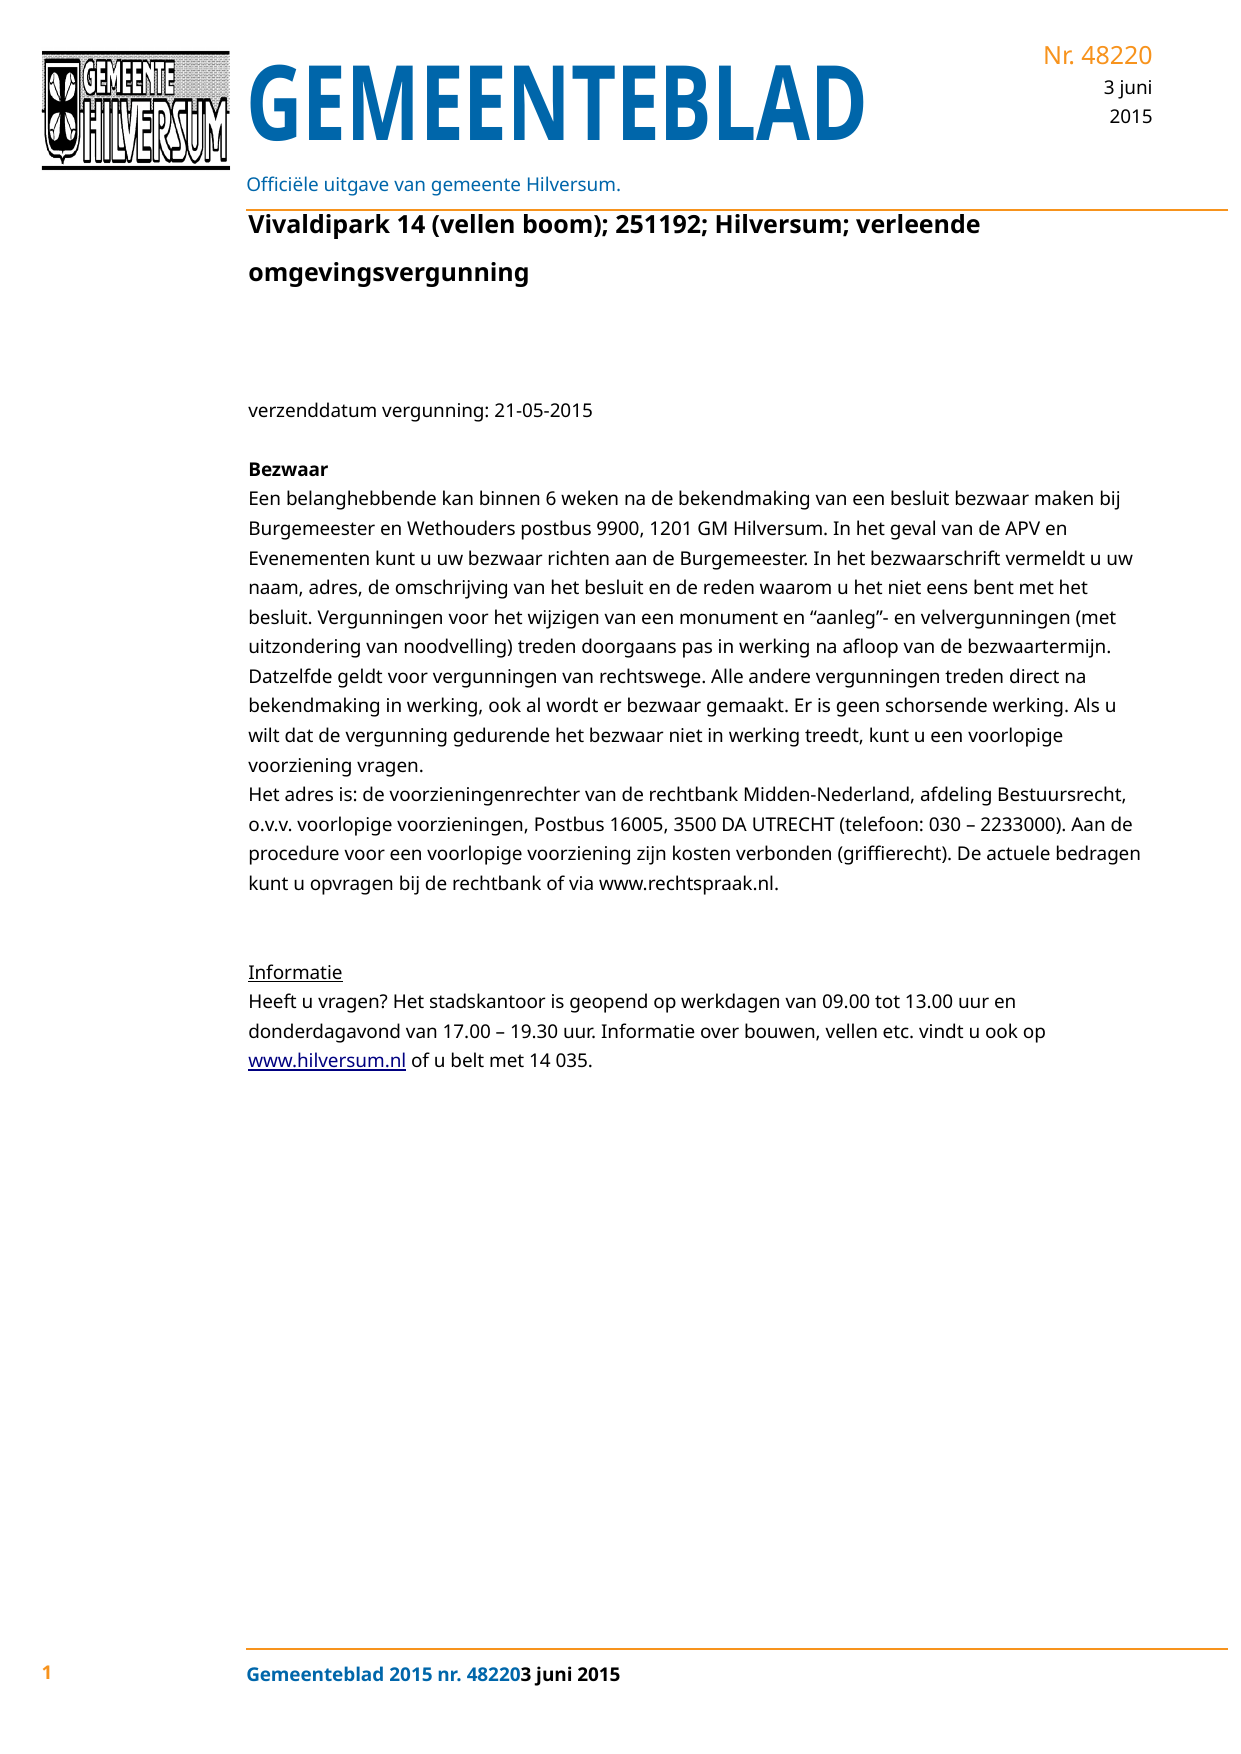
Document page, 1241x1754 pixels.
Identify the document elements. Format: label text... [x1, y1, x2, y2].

text Het adres is: de voorzieningenrechter van de rechtbank Midden-Nederland, afdeling Bestuursrecht, o.v.v. voorlopige voorzieningen, Postbus 16005, 3500 DA UTRECHT (telefoon: 030 – 2233000). Aan de procedure voor een voorlopige voorziening zijn kosten verbonden (griffierecht). De actuele bedragen kunt u opvragen bij de rechtbank of via www.rechtspraak.nl. [248, 781, 1152, 896]
text Informatie [248, 959, 1152, 984]
text Heeft u vragen? Het stadskantoor is geopend op werkdagen van 09.00 tot 13.00 uur en donderdagavond van 17.00 – 19.30 uur. Informatie over bouwen, vellen etc. vindt u ook op www.hilversum.nl of u belt met 14 035. [248, 988, 1152, 1073]
picture [41, 47, 231, 172]
text Vivaldipark 14 (vellen boom); 251192; Hilversum; verleende omgevingsvergunning [248, 211, 1152, 288]
text Een belanghebbende kan binnen 6 weken na de bekendmaking van een besluit bezwaar maken bij Burgemeester en Wethouders postbus 9900, 1201 GM Hilversum. In het geval van de APV en Evenementen kunt u uw bezwaar richten aan de Burgemeester. In het bezwaarschrift vermeldt u uw naam, adres, de omschrijving van het besluit en de reden waarom u het niet eens bent met het besluit. Vergunningen voor het wijzigen van een monument en “aanleg”- en velvergunningen (met uitzondering van noodvelling) treden doorgaans pas in werking na afloop van de bezwaartermijn. Datzelfde geldt voor vergunningen van rechtswege. Alle andere vergunningen treden direct na bekendmaking in werking, ook al wordt er bezwaar gemaakt. Er is geen schorsende werking. Als u wilt dat de vergunning gedurende het bezwaar niet in werking treedt, kunt u een voorlopige voorziening vragen. [248, 486, 1152, 777]
text Bezwaar [248, 456, 1152, 482]
text verzenddatum vergunning: 21-05-2015 [248, 397, 1152, 422]
